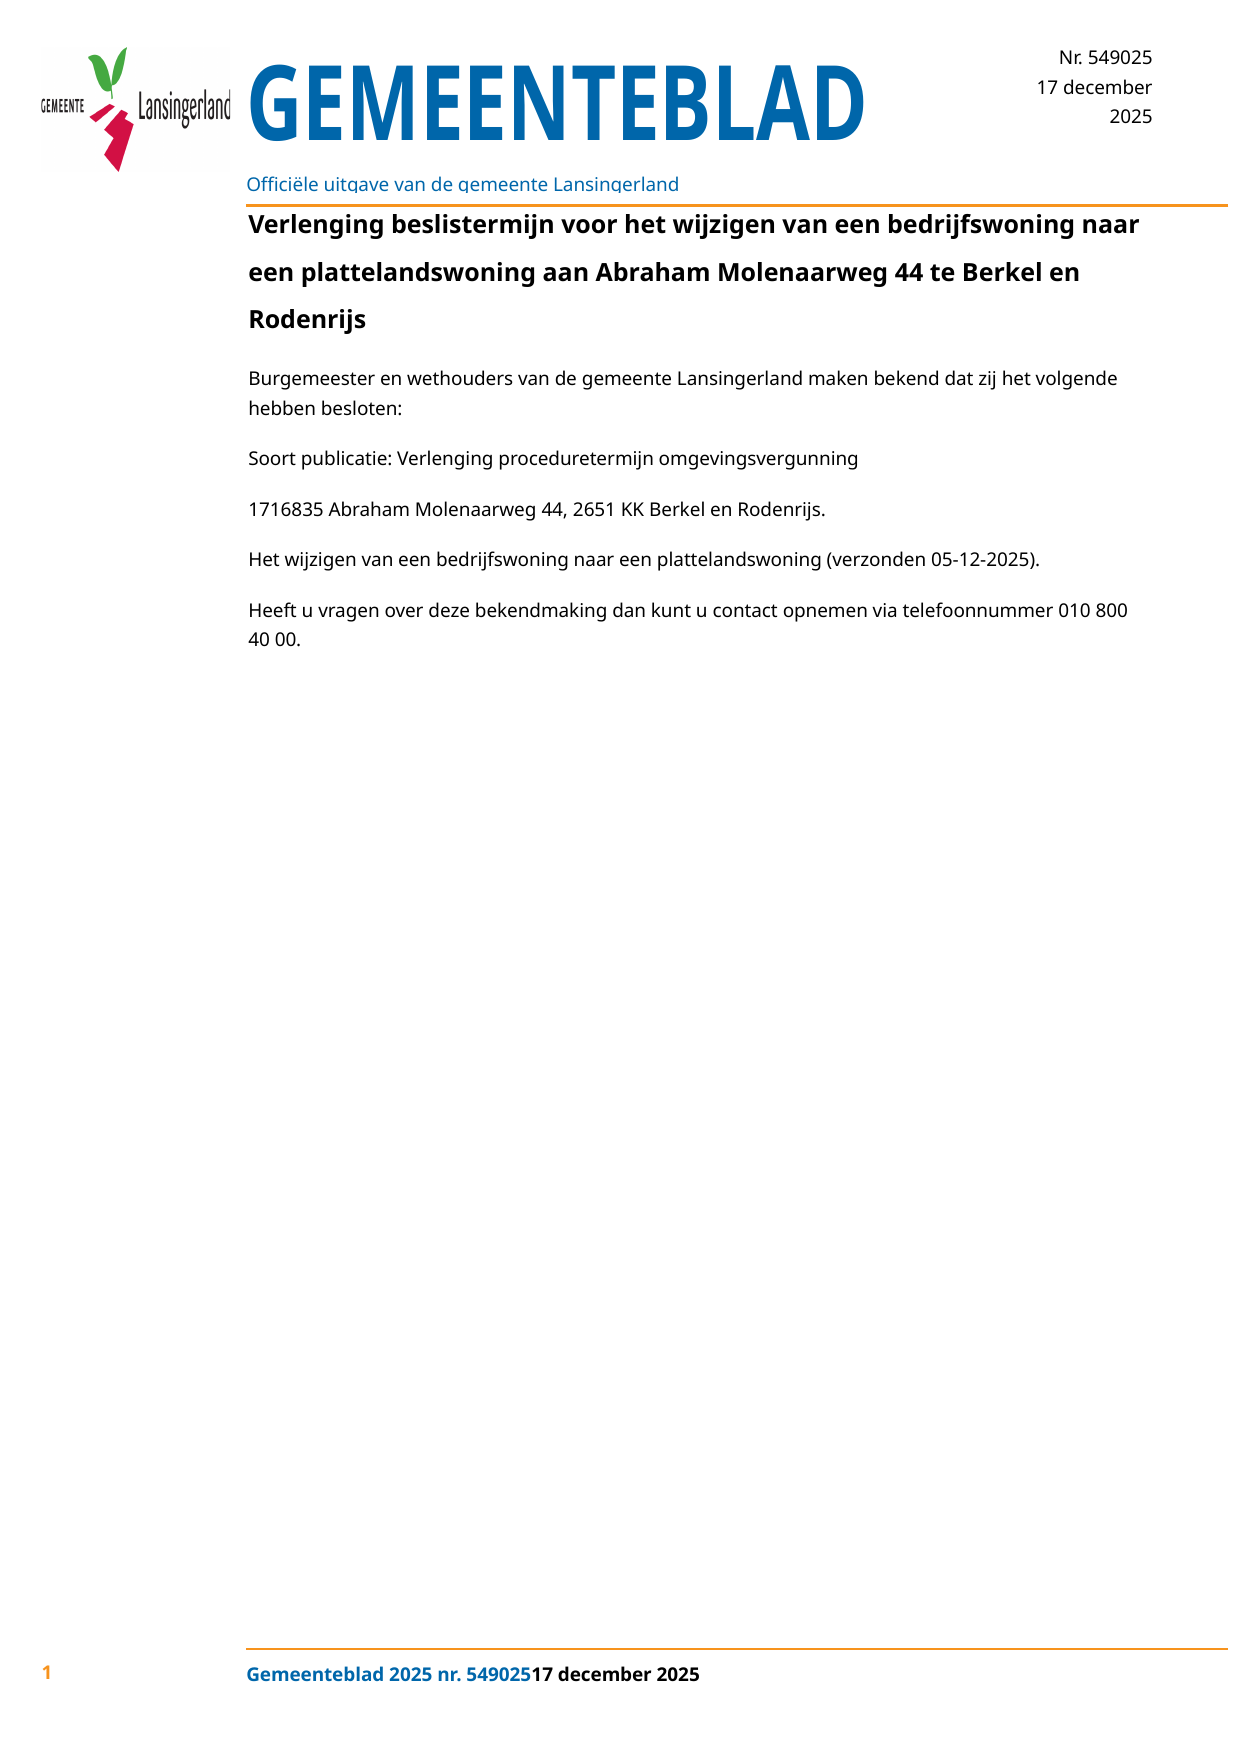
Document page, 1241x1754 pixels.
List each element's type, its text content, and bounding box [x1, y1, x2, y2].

text Soort publicatie: Verlenging proceduretermijn omgevingsvergunning [248, 446, 1152, 471]
text 1716835 Abraham Molenaarweg 44, 2651 KK Berkel en Rodenrijs. [248, 496, 1152, 522]
text Het wijzigen van een bedrijfswoning naar een plattelandswoning (verzonden 05-12-2025). [248, 546, 1152, 572]
text Verlenging beslistermijn voor het wijzigen van een bedrijfswoning naar een plattelandswoning aan Abraham Molenaarweg 44 te Berkel en Rodenrijs [248, 207, 1152, 336]
text Heeft u vragen over deze bekendmaking dan kunt u contact opnemen via telefoonnummer 010 800 40 00. [248, 597, 1152, 652]
text Burgemeester en wethouders van de gemeente Lansingerland maken bekend dat zij het volgende hebben besloten: [248, 366, 1152, 421]
picture [41, 47, 231, 172]
